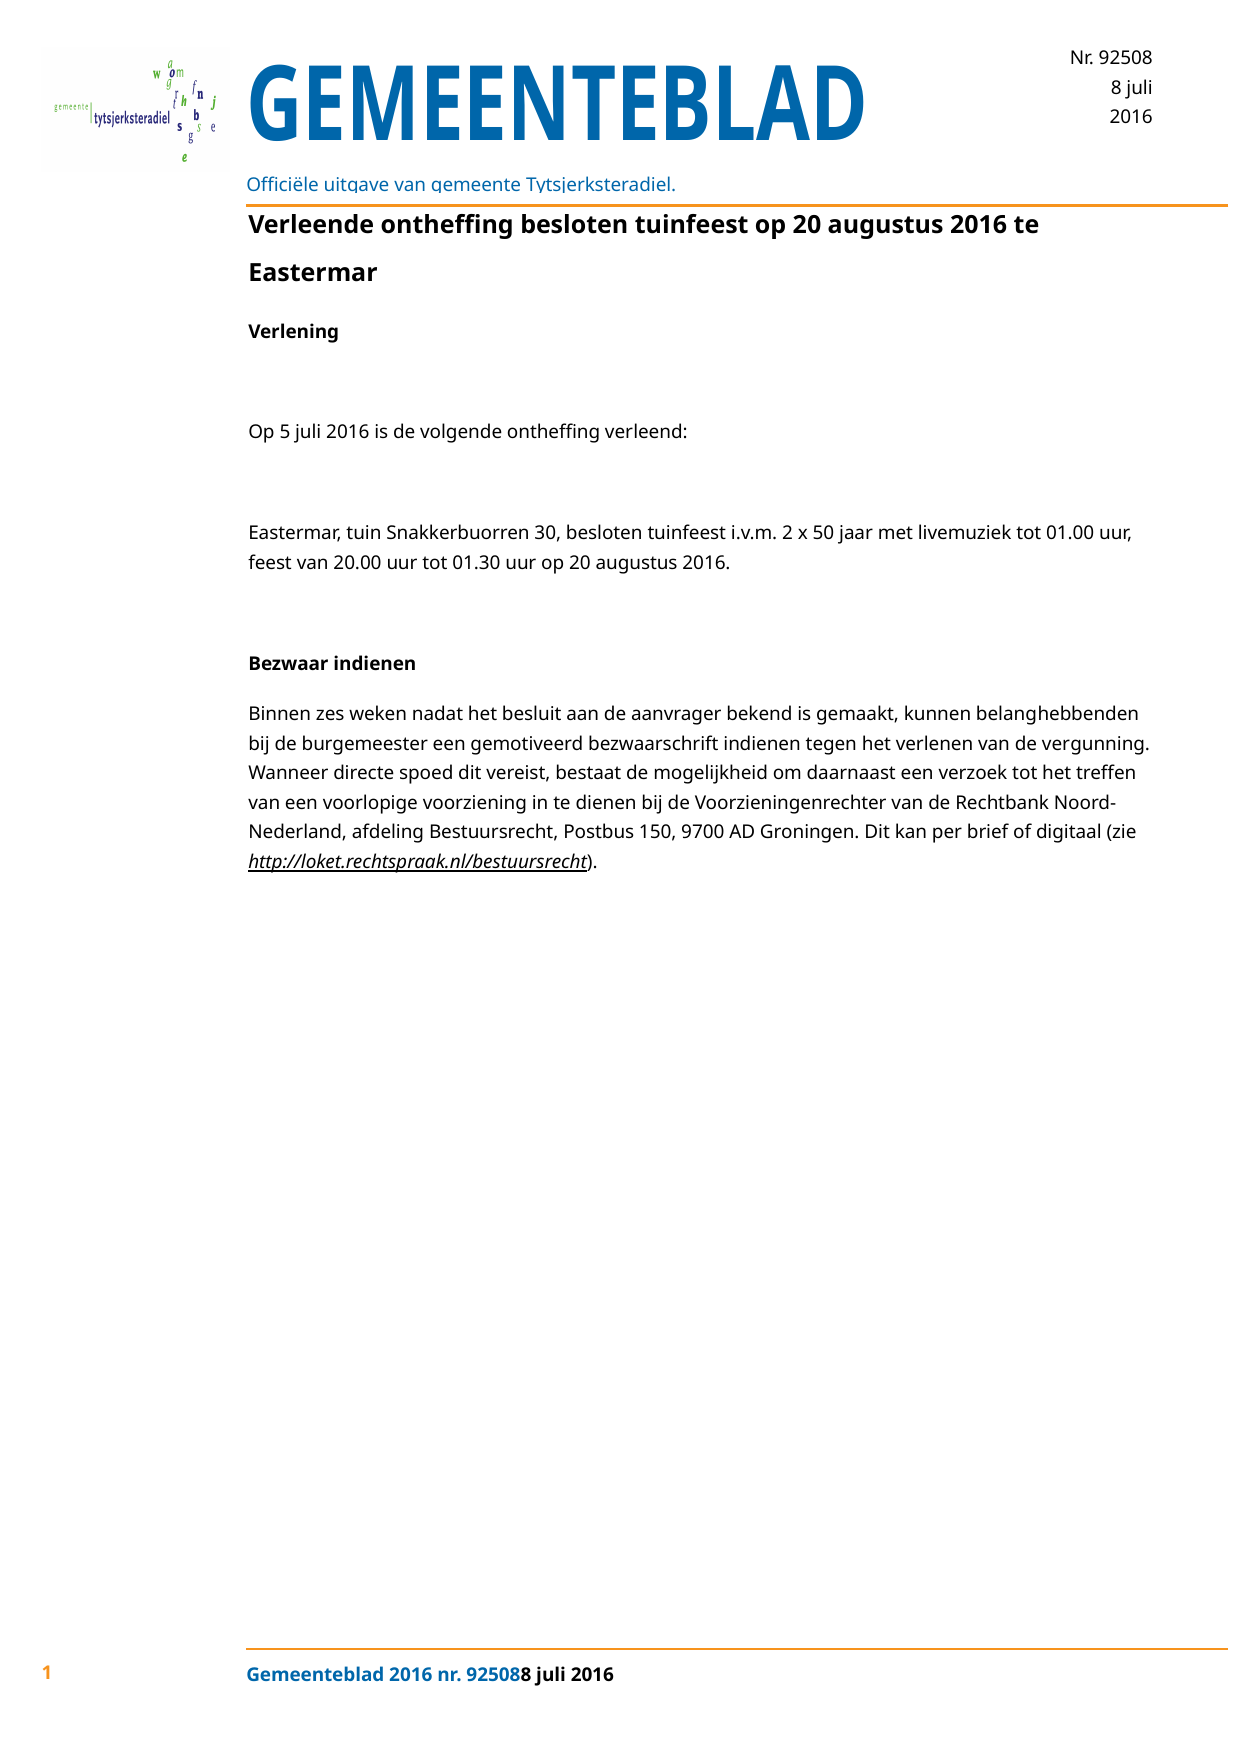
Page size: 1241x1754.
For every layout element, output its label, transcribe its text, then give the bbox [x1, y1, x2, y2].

picture [41, 47, 231, 172]
text Binnen zes weken nadat het besluit aan de aanvrager bekend is gemaakt, kunnen belang­hebbenden bij de burgemeester een gemotiveerd bezwaarschrift indienen tegen het verlenen van de ver­gunning. Wanneer directe spoed dit vereist, bestaat de mogelijkheid om daarnaast een verzoek tot het treffen van een voorlopige voorziening in te dienen bij de Voorzieningenrechter van de Rechtbank Noord-Nederland, afdeling Bestuursrecht, Postbus 150, 9700 AD Groningen. Dit kan per brief of digitaal (zie http://loket.rechtspraak.nl/bestuursrecht). [248, 700, 1152, 874]
text Verlening [248, 318, 1152, 344]
text Verleende ontheffing besloten tuinfeest op 20 augustus 2016 te Eastermar [248, 207, 1152, 288]
text Eastermar, tuin Snakkerbuorren 30, besloten tuinfeest i.v.m. 2 x 50 jaar met livemuziek tot 01.00 uur, feest van 20.00 uur tot 01.30 uur op 20 augustus 2016. [248, 519, 1152, 575]
text Bezwaar indienen [248, 650, 1152, 676]
text Op 5 juli 2016 is de volgende ontheffing ver­leend: [248, 419, 1152, 444]
